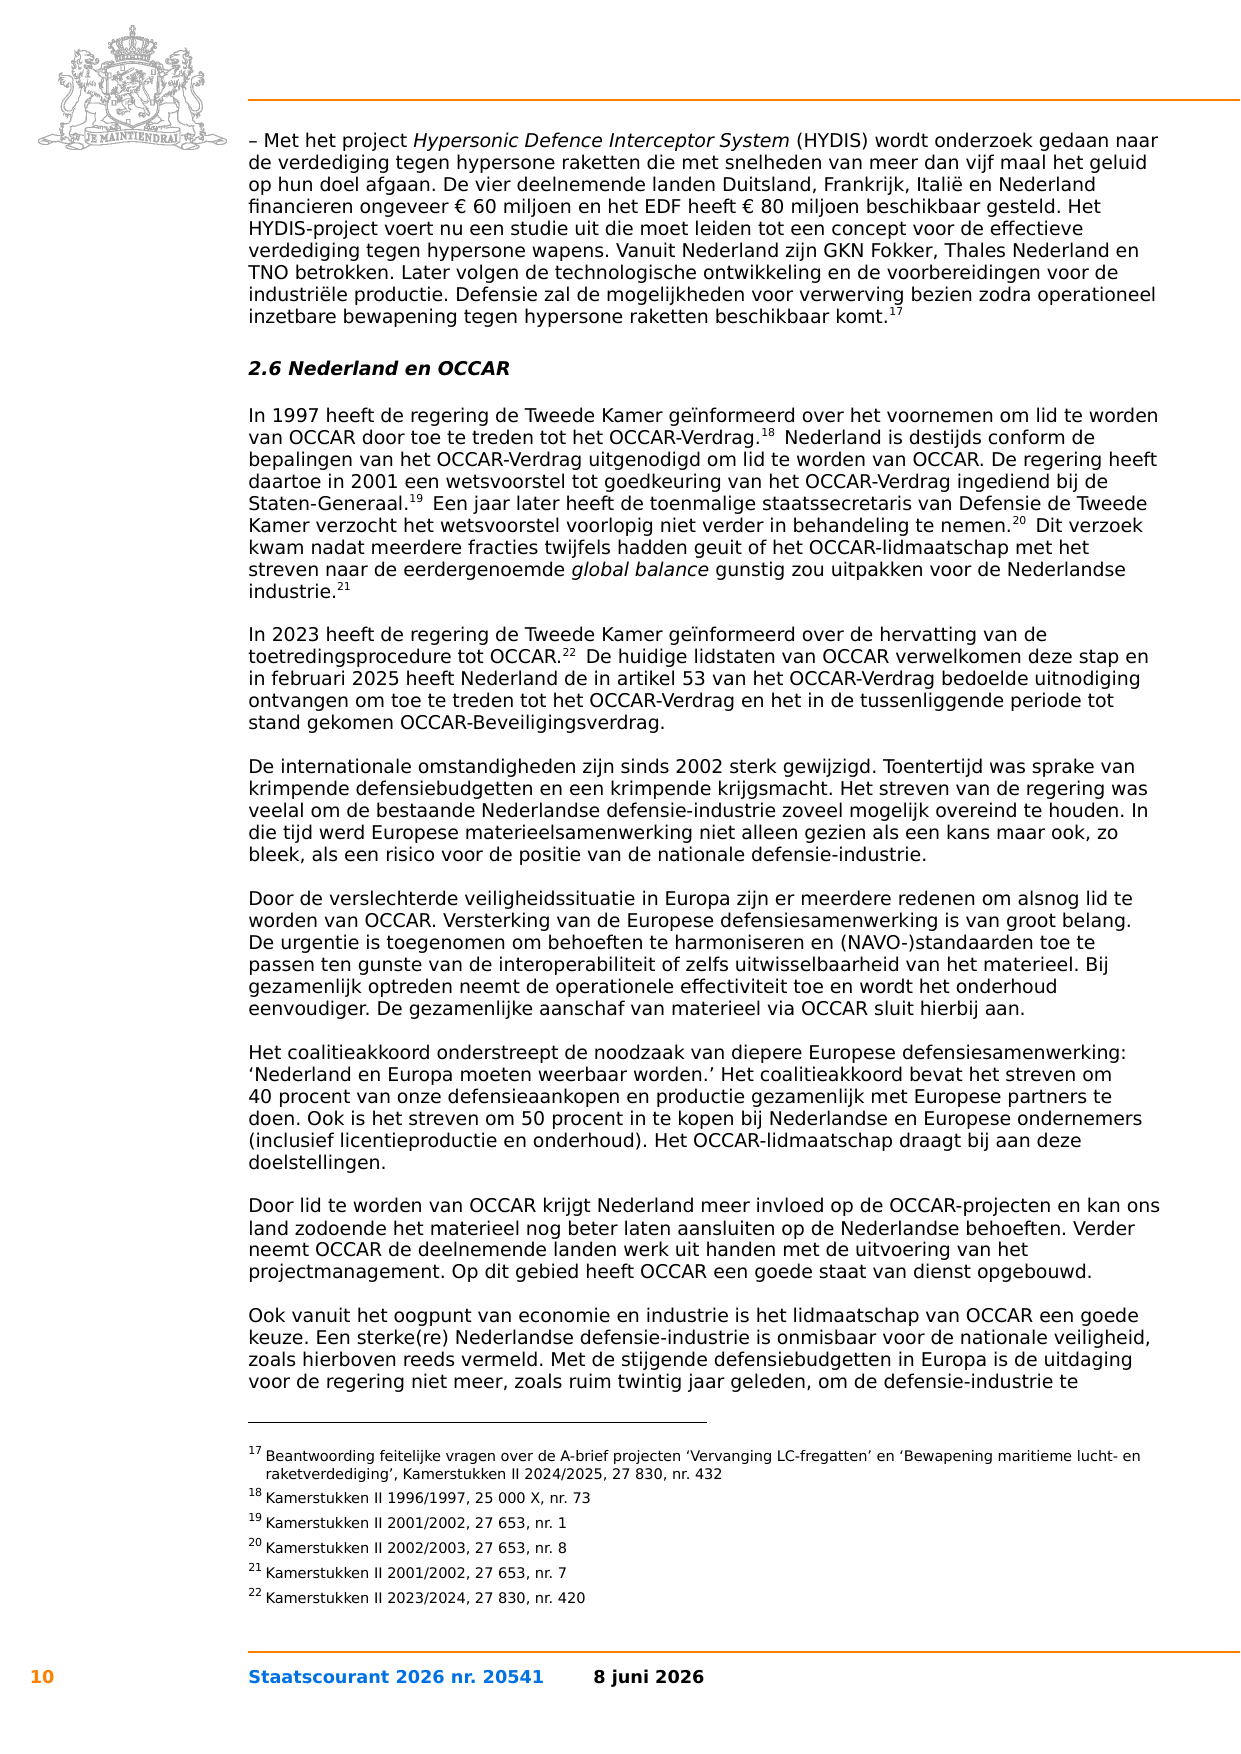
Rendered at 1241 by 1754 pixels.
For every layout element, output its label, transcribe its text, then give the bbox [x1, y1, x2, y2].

text Beantwoording feitelijke vragen over de A-brief projecten ‘Vervanging LC-fregatten’ en ‘Bewapening maritieme lucht- en raketverdediging’, Kamerstukken II 2024/2025, 27 830, nr. 432 [248, 1444, 1163, 1483]
text Kamerstukken II 2002/2003, 27 653, nr. 8 [248, 1536, 1163, 1558]
text Het coalitieakkoord onderstreept de noodzaak van diepere Europese defensiesamenwerking: ‘Nederland en Europa moeten weerbaar worden.’ Het coalitieakkoord bevat het streven om 40 procent van onze defensieaankopen en productie gezamenlijk met Europese partners te doen. Ook is het streven om 50 procent in te kopen bij Nederlandse en Europese ondernemers (inclusief licentieproductie en onderhoud). Het OCCAR-lidmaatschap draagt bij aan deze doelstellingen. [248, 1042, 1163, 1173]
text Kamerstukken II 2023/2024, 27 830, nr. 420 [248, 1586, 1163, 1608]
text Door lid te worden van OCCAR krijgt Nederland meer invloed op de OCCAR-projecten en kan ons land zodoende het materieel nog beter laten aansluiten op de Nederlandse behoeften. Verder neemt OCCAR de deelnemende landen werk uit handen met de uitvoering van het projectmanagement. Op dit gebied heeft OCCAR een goede staat van dienst opgebouwd. [248, 1195, 1163, 1283]
text – Met het project Hypersonic Defence Interceptor System (HYDIS) wordt onderzoek gedaan naar de verdediging tegen hypersone raketten die met snelheden van meer dan vijf maal het geluid op hun doel afgaan. De vier deelnemende landen Duitsland, Frankrijk, Italië en Nederland financieren ongeveer € 60 miljoen en het EDF heeft € 80 miljoen beschikbaar gesteld. Het HYDIS-project voert nu een studie uit die moet leiden tot een concept voor de effectieve verdediging tegen hypersone wapens. Vanuit Nederland zijn GKN Fokker, Thales Nederland en TNO betrokken. Later volgen de technologische ontwikkeling en de voorbereidingen voor de industriële productie. Defensie zal de mogelijkheden voor verwerving bezien zodra operationeel inzetbare bewapening tegen hypersone raketten beschikbaar komt. [248, 130, 1163, 328]
text Kamerstukken II 1996/1997, 25 000 X, nr. 73 [248, 1486, 1163, 1508]
text Kamerstukken II 2001/2002, 27 653, nr. 7 [248, 1561, 1163, 1583]
text Door de verslechterde veiligheidssituatie in Europa zijn er meerdere redenen om alsnog lid te worden van OCCAR. Versterking van de Europese defensiesamenwerking is van groot belang. De urgentie is toegenomen om behoeften te harmoniseren en (NAVO-)standaarden toe te passen ten gunste van de interoperabiliteit of zelfs uitwisselbaarheid van het materieel. Bij gezamenlijk optreden neemt de operationele effectiviteit toe en wordt het onderhoud eenvoudiger. De gezamenlijke aanschaf van materieel via OCCAR sluit hierbij aan. [248, 888, 1163, 1020]
text Kamerstukken II 2001/2002, 27 653, nr. 1 [248, 1511, 1163, 1533]
subtitle 2.6 Nederland en OCCAR [248, 358, 1163, 380]
text In 1997 heeft de regering de Tweede Kamer geïnformeerd over het voornemen om lid te worden van OCCAR door toe te treden tot het OCCAR-Verdrag. Nederland is destijds conform de bepalingen van het OCCAR-Verdrag uitgenodigd om lid te worden van OCCAR. De regering heeft daartoe in 2001 een wetsvoorstel tot goedkeuring van het OCCAR-Verdrag ingediend bij de Staten-Generaal. Een jaar later heeft de toenmalige staatssecretaris van Defensie de Tweede Kamer verzocht het wetsvoorstel voorlopig niet verder in behandeling te nemen. Dit verzoek kwam nadat meerdere fracties twijfels hadden geuit of het OCCAR-lidmaatschap met het streven naar de eerdergenoemde global balance gunstig zou uitpakken voor de Nederlandse industrie. [248, 405, 1163, 602]
text De internationale omstandigheden zijn sinds 2002 sterk gewijzigd. Toentertijd was sprake van krimpende defensiebudgetten en een krimpende krijgsmacht. Het streven van de regering was veelal om de bestaande Nederlandse defensie-industrie zoveel mogelijk overeind te houden. In die tijd werd Europese materieelsamenwerking niet alleen gezien als een kans maar ook, zo bleek, als een risico voor de positie van de nationale defensie-industrie. [248, 756, 1163, 866]
text Ook vanuit het oogpunt van economie en industrie is het lidmaatschap van OCCAR een goede keuze. Een sterke(re) Nederlandse defensie-industrie is onmisbaar voor de nationale veiligheid, zoals hierboven reeds vermeld. Met de stijgende defensiebudgetten in Europa is de uitdaging voor de regering niet meer, zoals ruim twintig jaar geleden, om de defensie-industrie te [248, 1305, 1163, 1393]
text In 2023 heeft de regering de Tweede Kamer geïnformeerd over de hervatting van de toetredingsprocedure tot OCCAR. De huidige lidstaten van OCCAR verwelkomen deze stap en in februari 2025 heeft Nederland de in artikel 53 van het OCCAR-Verdrag bedoelde uitnodiging ontvangen om toe te treden tot het OCCAR-Verdrag en het in de tussenliggende periode tot stand gekomen OCCAR-Beveiligingsverdrag. [248, 624, 1163, 734]
picture [38, 25, 227, 150]
